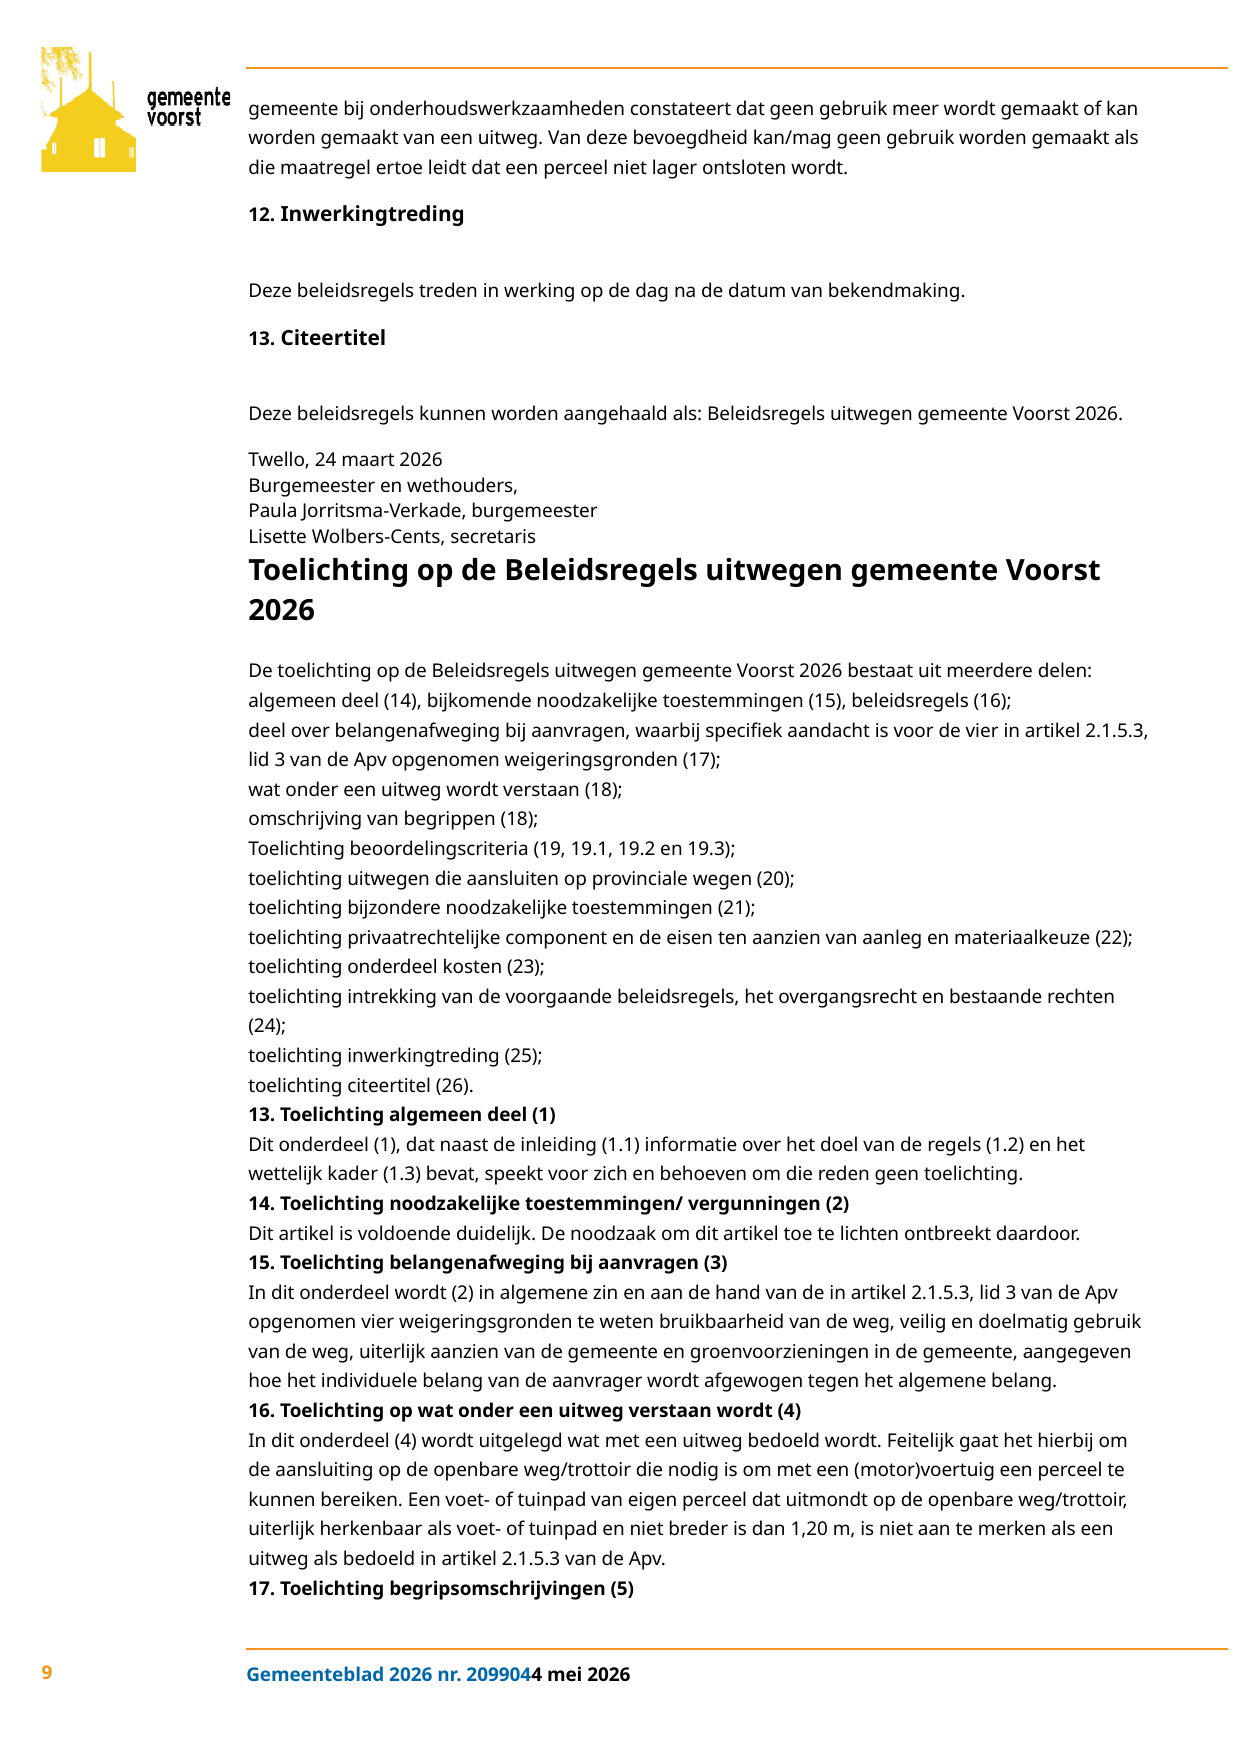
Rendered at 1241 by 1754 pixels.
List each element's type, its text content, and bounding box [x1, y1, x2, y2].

text 17. Toelichting begripsomschrijvingen (5) [248, 1575, 1152, 1601]
picture [41, 47, 231, 172]
text toelichting bijzondere noodzakelijke toestemmingen (21); [248, 894, 1152, 920]
text algemeen deel (14), bijkomende noodzakelijke toestemmingen (15), beleidsregels (16); [248, 687, 1152, 713]
text 12. Inwerkingtreding [248, 199, 1152, 228]
text Deze beleidsregels kunnen worden aangehaald als: Beleidsregels uitwegen gemeente Voorst 2026. [248, 401, 1152, 426]
text 16. Toelichting op wat onder een uitweg verstaan wordt (4) [248, 1397, 1152, 1423]
text Dit artikel is voldoende duidelijk. De noodzaak om dit artikel toe te lichten ontbreekt daardoor. [248, 1220, 1152, 1246]
text In dit onderdeel wordt (2) in algemene zin en aan de hand van de in artikel 2.1.5.3, lid 3 van de Apv opgenomen vier weigeringsgronden te weten bruikbaarheid van de weg, veilig en doelmatig gebruik van de weg, uiterlijk aanzien van de gemeente en groenvoorzieningen in de gemeente, aangegeven hoe het individuele belang van de aanvrager wordt afgewogen tegen het algemene belang. [248, 1279, 1152, 1393]
text toelichting privaatrechtelijke component en de eisen ten aanzien van aanleg en materiaalkeuze (22); [248, 924, 1152, 950]
text Toelichting op de Beleidsregels uitwegen gemeente Voorst 2026 [248, 549, 1152, 628]
text Burgemeester en wethouders, [248, 472, 1152, 498]
text toelichting onderdeel kosten (23); [248, 953, 1152, 979]
text Lisette Wolbers-Cents, secretaris [248, 523, 1152, 549]
text Twello, 24 maart 2026 [248, 446, 1152, 472]
text toelichting citeertitel (26). [248, 1072, 1152, 1098]
text toelichting inwerkingtreding (25); [248, 1042, 1152, 1068]
text gemeente bij onderhoudswerkzaamheden constateert dat geen gebruik meer wordt gemaakt of kan worden gemaakt van een uitweg. Van deze bevoegdheid kan/mag geen gebruik worden gemaakt als die maatregel ertoe leidt dat een perceel niet lager ontsloten wordt. [248, 95, 1152, 180]
text Dit onderdeel (1), dat naast de inleiding (1.1) informatie over het doel van de regels (1.2) en het wettelijk kader (1.3) bevat, speekt voor zich en behoeven om die reden geen toelichting. [248, 1131, 1152, 1186]
text 15. Toelichting belangenafweging bij aanvragen (3) [248, 1249, 1152, 1275]
text De toelichting op de Beleidsregels uitwegen gemeente Voorst 2026 bestaat uit meerdere delen: [248, 658, 1152, 683]
text toelichting uitwegen die aansluiten op provinciale wegen (20); [248, 865, 1152, 891]
text Toelichting beoordelingscriteria (19, 19.1, 19.2 en 19.3); [248, 835, 1152, 861]
text toelichting intrekking van de voorgaande beleidsregels, het overgangsrecht en bestaande rechten (24); [248, 983, 1152, 1038]
text wat onder een uitweg wordt verstaan (18); [248, 776, 1152, 802]
text 13. Toelichting algemeen deel (1) [248, 1101, 1152, 1127]
text Deze beleidsregels treden in werking op de dag na de datum van bekendmaking. [248, 277, 1152, 303]
text omschrijving van begrippen (18); [248, 806, 1152, 831]
text Paula Jorritsma-Verkade, burgemeester [248, 498, 1152, 523]
text 14. Toelichting noodzakelijke toestemmingen/ vergunningen (2) [248, 1190, 1152, 1216]
text deel over belangenafweging bij aanvragen, waarbij specifiek aandacht is voor de vier in artikel 2.1.5.3, lid 3 van de Apv opgenomen weigeringsgronden (17); [248, 717, 1152, 772]
text In dit onderdeel (4) wordt uitgelegd wat met een uitweg bedoeld wordt. Feitelijk gaat het hierbij om de aansluiting op de openbare weg/trottoir die nodig is om met een (motor)voertuig een perceel te kunnen bereiken. Een voet- of tuinpad van eigen perceel dat uitmondt op de openbare weg/trottoir, uiterlijk herkenbaar als voet- of tuinpad en niet breder is dan 1,20 m, is niet aan te merken als een uitweg als bedoeld in artikel 2.1.5.3 van de Apv. [248, 1427, 1152, 1571]
text 13. Citeertitel [248, 323, 1152, 351]
